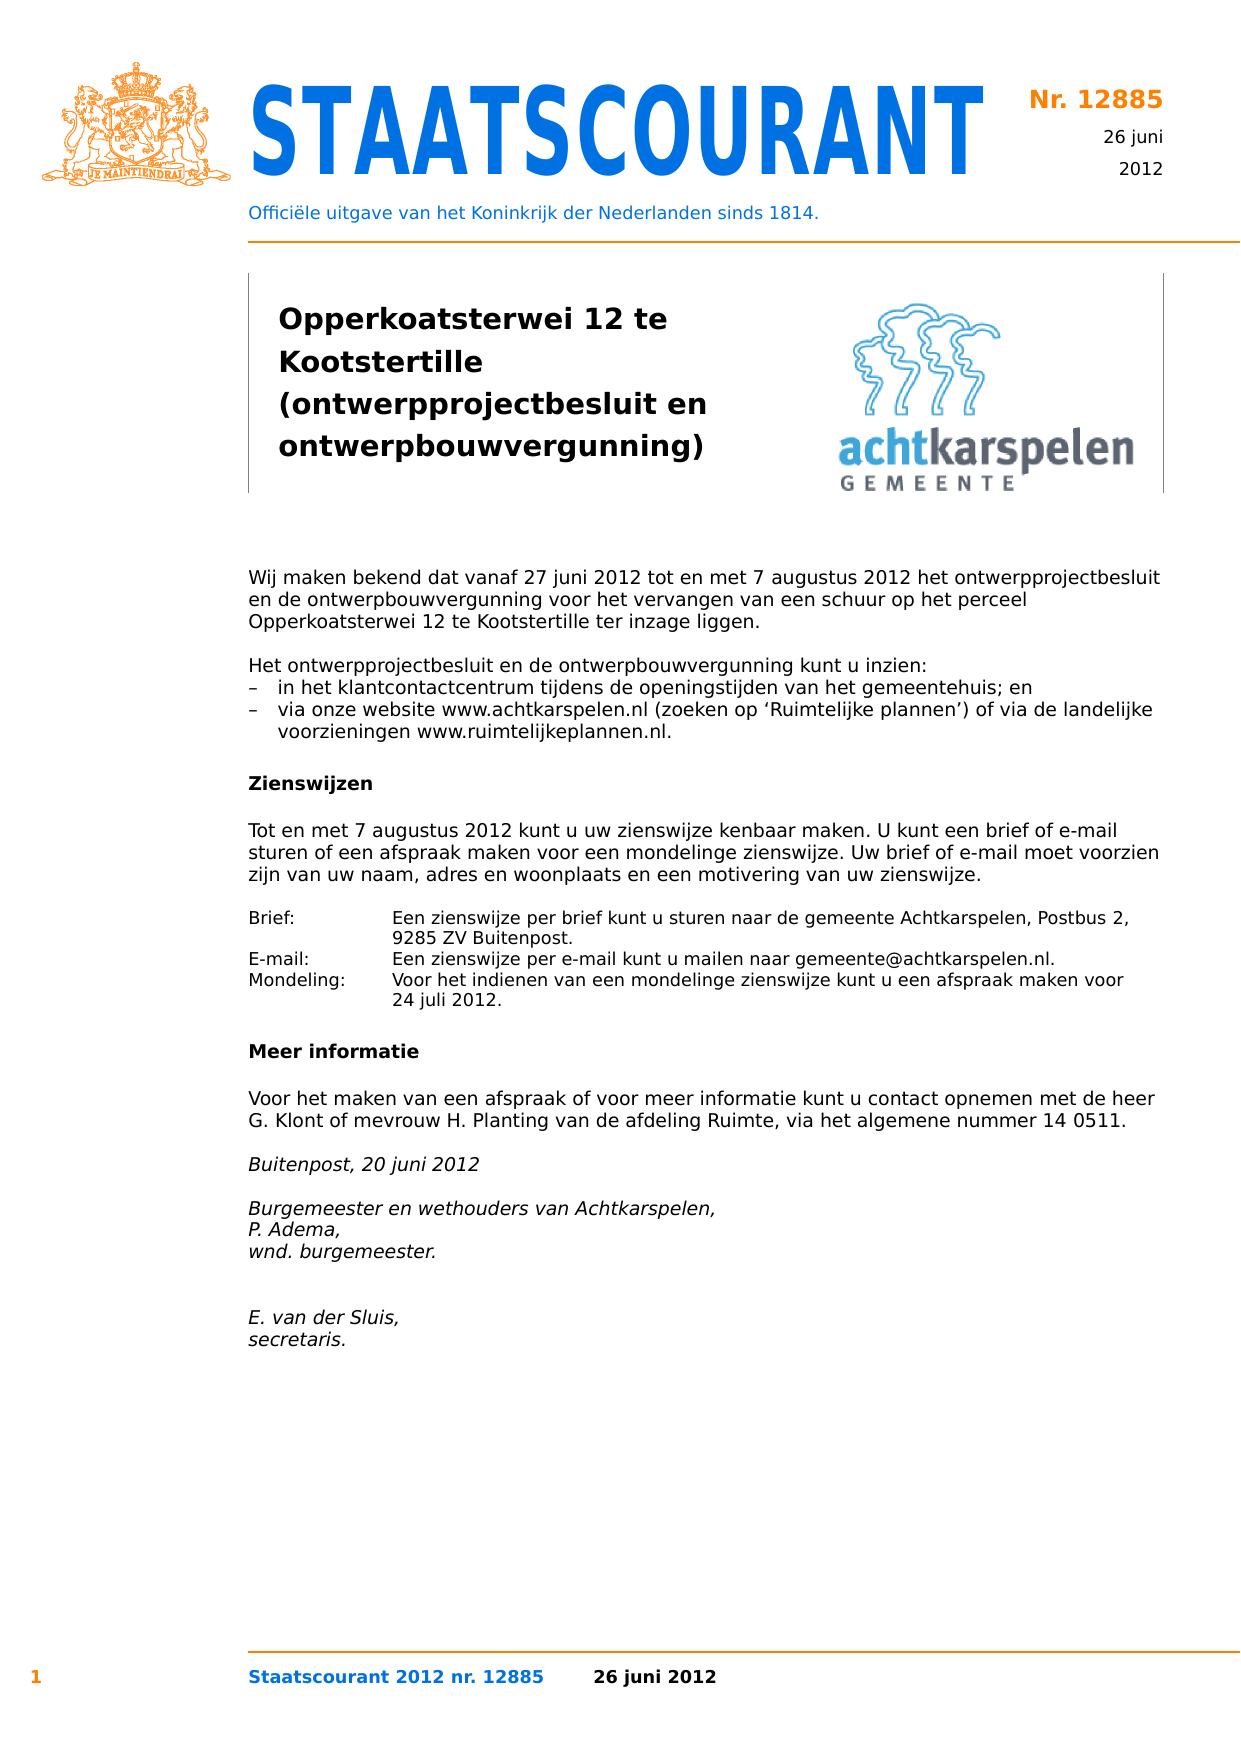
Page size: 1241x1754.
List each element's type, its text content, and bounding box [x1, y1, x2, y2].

table_cell 2012 [998, 153, 1240, 203]
table_header Brief: [248, 908, 386, 949]
table_header Nr. 12885 [998, 62, 1240, 121]
text Voor het maken van een afspraak of voor meer informatie kunt u contact opnemen met de heer G. Klont of mevrouw H. Planting van de afdeling Ruimte, via het algemene nummer 14 0511. [248, 1088, 1163, 1132]
subtitle Opperkoatsterwei 12 te Kootstertille (ontwerpprojectbesluit en ontwerpbouwvergunning) [249, 273, 1163, 493]
text – via onze website www.achtkarspelen.nl (zoeken op ‘Ruimtelijke plannen’) of via de landelijke voorzieningen www.ruimtelijkeplannen.nl. [248, 699, 1163, 743]
table_cell Een zienswijze per e-mail kunt u mailen naar gemeente@achtkarspelen.nl. [386, 949, 1163, 969]
text – in het klantcontactcentrum tijdens de openingstijden van het gemeentehuis; en [248, 677, 1163, 699]
text Wij maken bekend dat vanaf 27 juni 2012 tot en met 7 augustus 2012 het ontwerpprojectbesluit en de ontwerpbouwvergunning voor het vervangen van een schuur op het perceel Opperkoatsterwei 12 te Kootstertille ter inzage liggen. [248, 567, 1163, 633]
picture [41, 62, 231, 186]
table_header STAATSCOURANT [248, 62, 998, 203]
table_header Een zienswijze per brief kunt u sturen naar de gemeente Achtkarspelen, Postbus 2, 9285 ZV Buitenpost. [386, 908, 1163, 949]
text Buitenpost, 20 juni 2012 [248, 1153, 1163, 1176]
text Het ontwerpprojectbesluit en de ontwerpbouwvergunning kunt u inzien: [248, 655, 1163, 677]
picture [838, 302, 1134, 492]
subtitle Meer informatie [248, 1041, 1163, 1063]
text E. van der Sluis, secretaris. [248, 1285, 1163, 1351]
table_cell Mondeling: [248, 970, 386, 1011]
table_header [25, 62, 248, 241]
table_cell Officiële uitgave van het Koninkrijk der Nederlanden sinds 1814. [248, 203, 1240, 241]
table_cell E-mail: [248, 949, 386, 969]
subtitle Zienswijzen [248, 773, 1163, 795]
text Tot en met 7 augustus 2012 kunt u uw zienswijze kenbaar maken. U kunt een brief of e-mail sturen of een afspraak maken voor een mondelinge zienswijze. Uw brief of e-mail moet voorzien zijn van uw naam, adres en woonplaats en een motivering van uw zienswijze. [248, 820, 1163, 886]
table_cell 26 juni [998, 121, 1240, 153]
text Burgemeester en wethouders van Achtkarspelen, P. Adema, wnd. burgemeester. [248, 1197, 1163, 1263]
table_cell Voor het indienen van een mondelinge zienswijze kunt u een afspraak maken voor 24 juli 2012. [386, 970, 1163, 1011]
